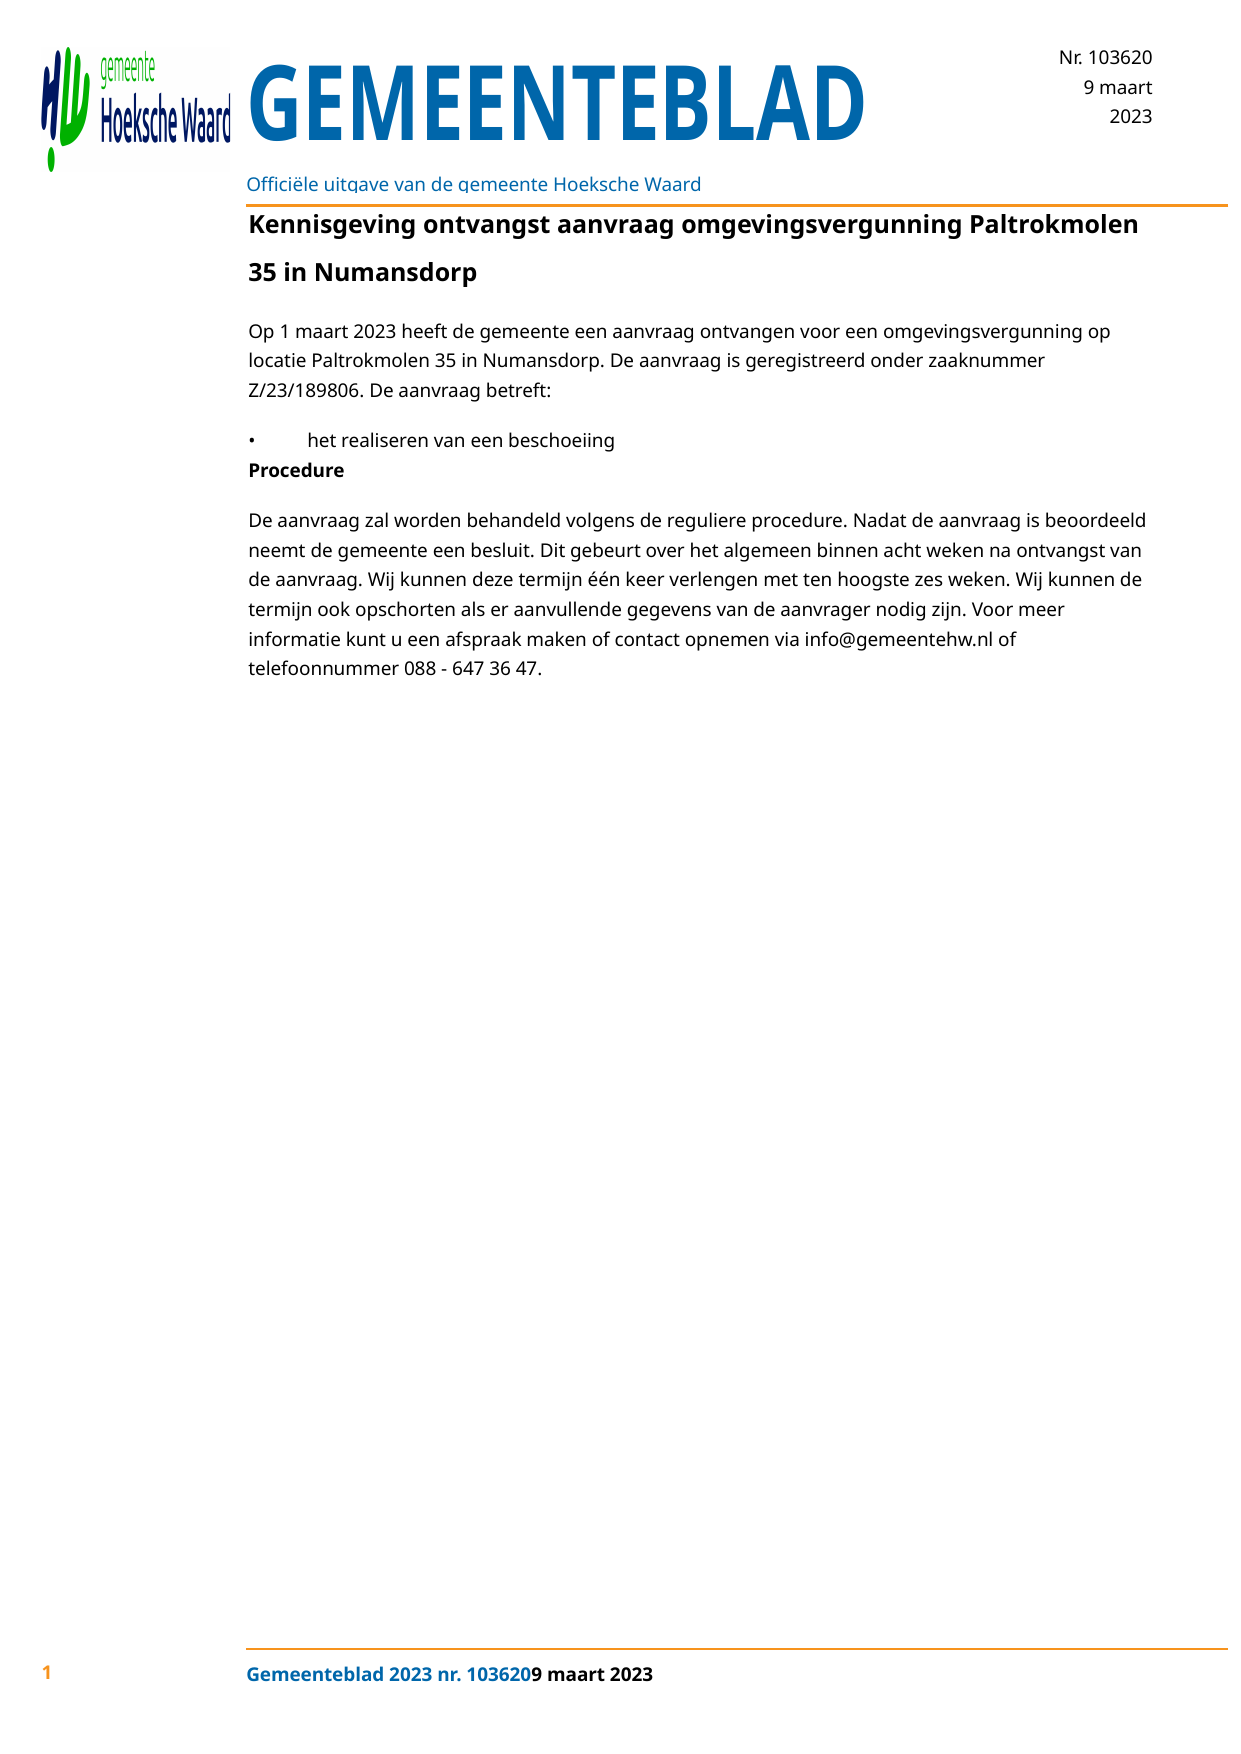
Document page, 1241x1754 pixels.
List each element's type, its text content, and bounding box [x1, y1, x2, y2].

list het realiseren van een beschoeiing [248, 427, 1152, 453]
text Op 1 maart 2023 heeft de gemeente een aanvraag ontvangen voor een omgevingsvergunning op locatie Paltrokmolen 35 in Numansdorp. De aanvraag is geregistreerd onder zaaknummer Z/23/189806. De aanvraag betreft: [248, 318, 1152, 403]
text De aanvraag zal worden behandeld volgens de reguliere procedure. Nadat de aanvraag is beoordeeld neemt de gemeente een besluit. Dit gebeurt over het algemeen binnen acht weken na ontvangst van de aanvraag. Wij kunnen deze termijn één keer verlengen met ten hoogste zes weken. Wij kunnen de termijn ook opschorten als er aanvullende gegevens van de aanvrager nodig zijn. Voor meer informatie kunt u een afspraak maken of contact opnemen via info@gemeentehw.nl of telefoonnummer 088 - 647 36 47. [248, 507, 1152, 681]
text Procedure [248, 457, 1152, 483]
picture [41, 47, 231, 172]
text Kennisgeving ontvangst aanvraag omgevingsvergunning Paltrokmolen 35 in Numansdorp [248, 207, 1152, 288]
